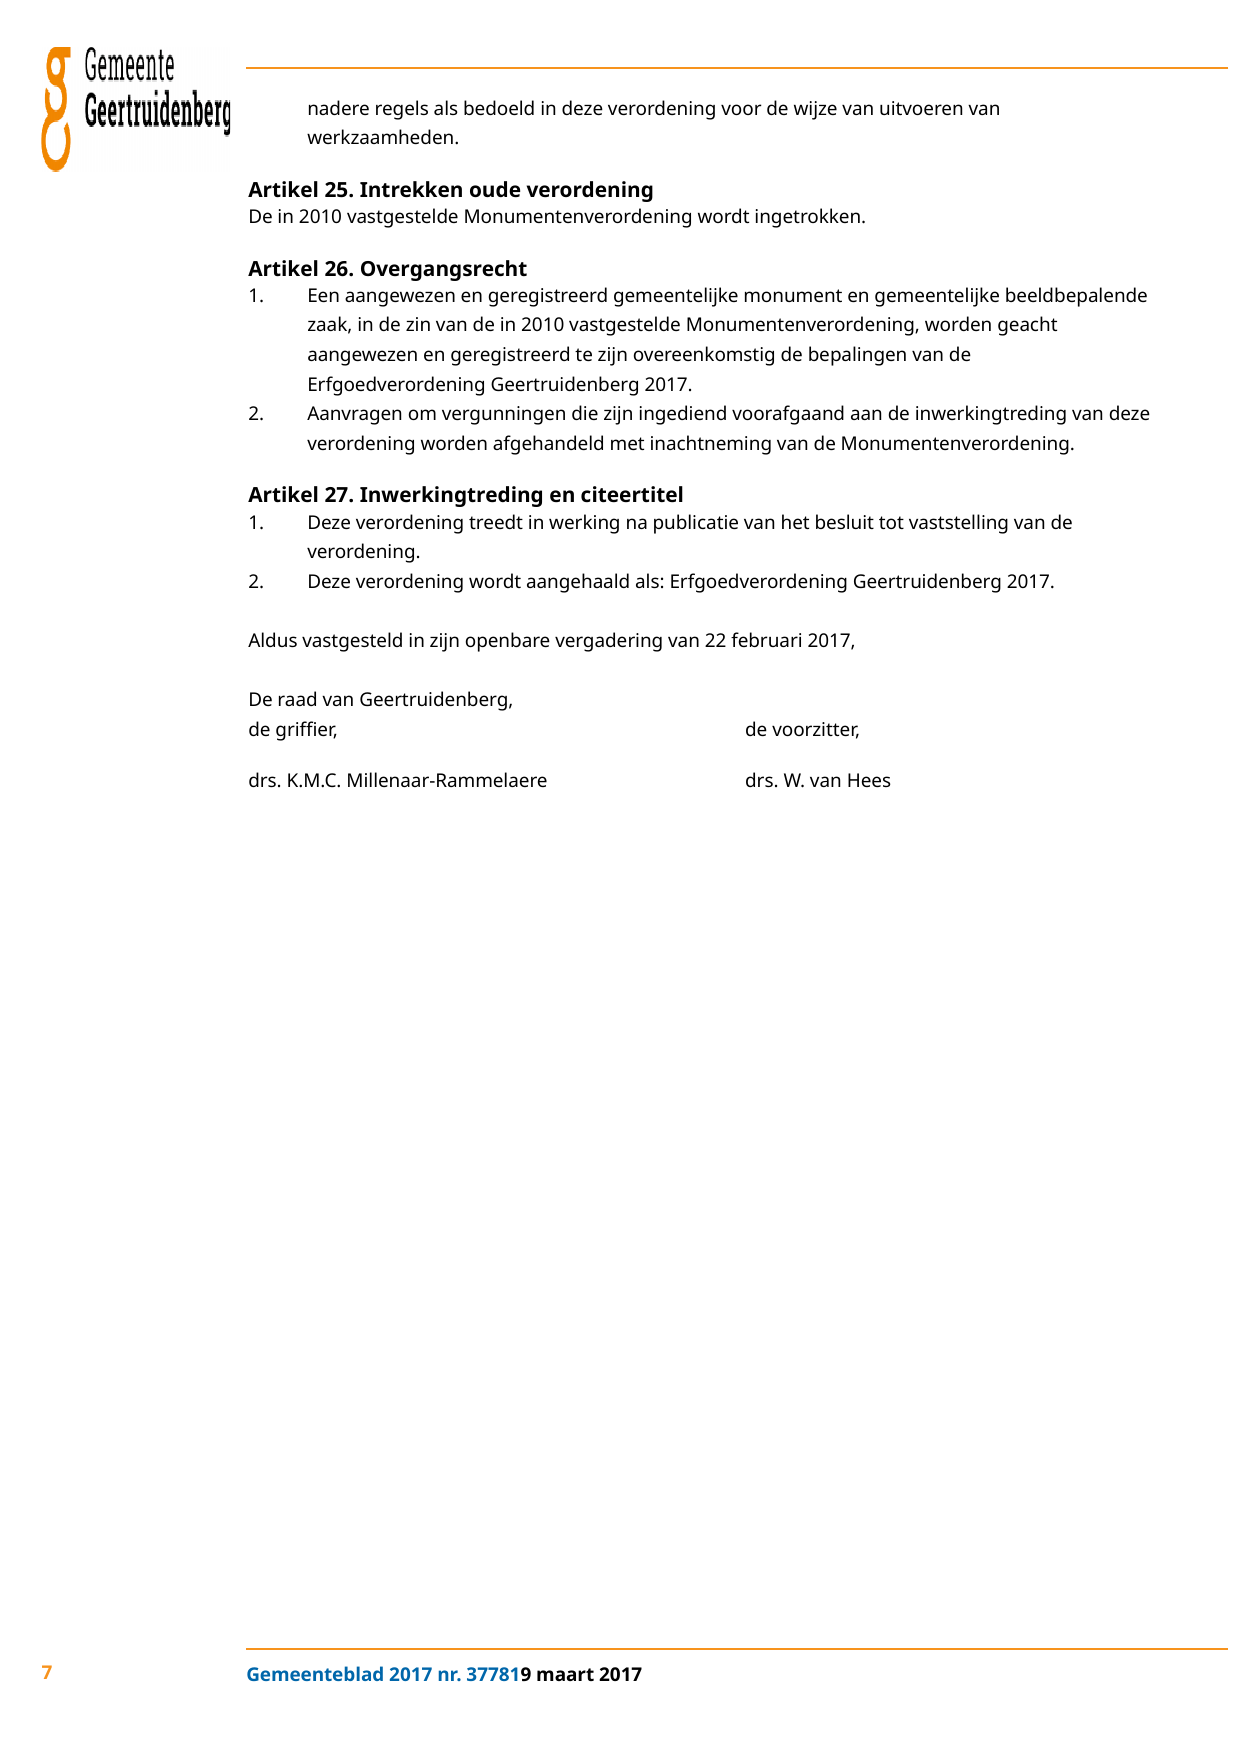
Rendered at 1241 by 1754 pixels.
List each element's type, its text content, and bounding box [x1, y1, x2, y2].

picture [41, 47, 231, 172]
table_cell [248, 742, 745, 767]
list Aanvragen om vergunningen die zijn ingediend voorafgaand aan de inwerkingtreding van deze verordening worden afgehandeld met inachtneming van de Monumentenverordening. [248, 400, 1152, 456]
list Deze verordening wordt aangehaald als: Erfgoedverordening Geertruidenberg 2017. [248, 568, 1152, 594]
text De in 2010 vastgestelde Monumentenverordening wordt ingetrokken. [248, 203, 1152, 229]
text Aldus vastgesteld in zijn openbare vergadering van 22 februari 2017, [248, 627, 1152, 653]
table_cell drs. W. van Hees [745, 768, 1152, 793]
list Deze verordening treedt in werking na publicatie van het besluit tot vaststelling van de verordening. [248, 509, 1152, 564]
list nadere regels als bedoeld in deze verordening voor de wijze van uitvoeren van werkzaamheden. [248, 95, 1152, 150]
text Artikel 27. Inwerkingtreding en citeertitel [248, 480, 1152, 509]
table_header de voorzitter, [745, 716, 1152, 742]
list Een aangewezen en geregistreerd gemeentelijke monument en gemeentelijke beeldbepalende zaak, in de zin van de in 2010 vastgestelde Monumentenverordening, worden geacht aangewezen en geregistreerd te zijn overeenkomstig de bepalingen van de Erfgoedverordening Geertruidenberg 2017. [248, 282, 1152, 397]
table_cell [745, 742, 1152, 767]
text De raad van Geertruidenberg, [248, 686, 1152, 712]
text Artikel 25. Intrekken oude verordening [248, 175, 1152, 203]
text Artikel 26. Overgangsrecht [248, 254, 1152, 282]
table_cell drs. K.M.C. Millenaar-Rammelaere [248, 768, 745, 793]
table_header de griffier, [248, 716, 745, 742]
